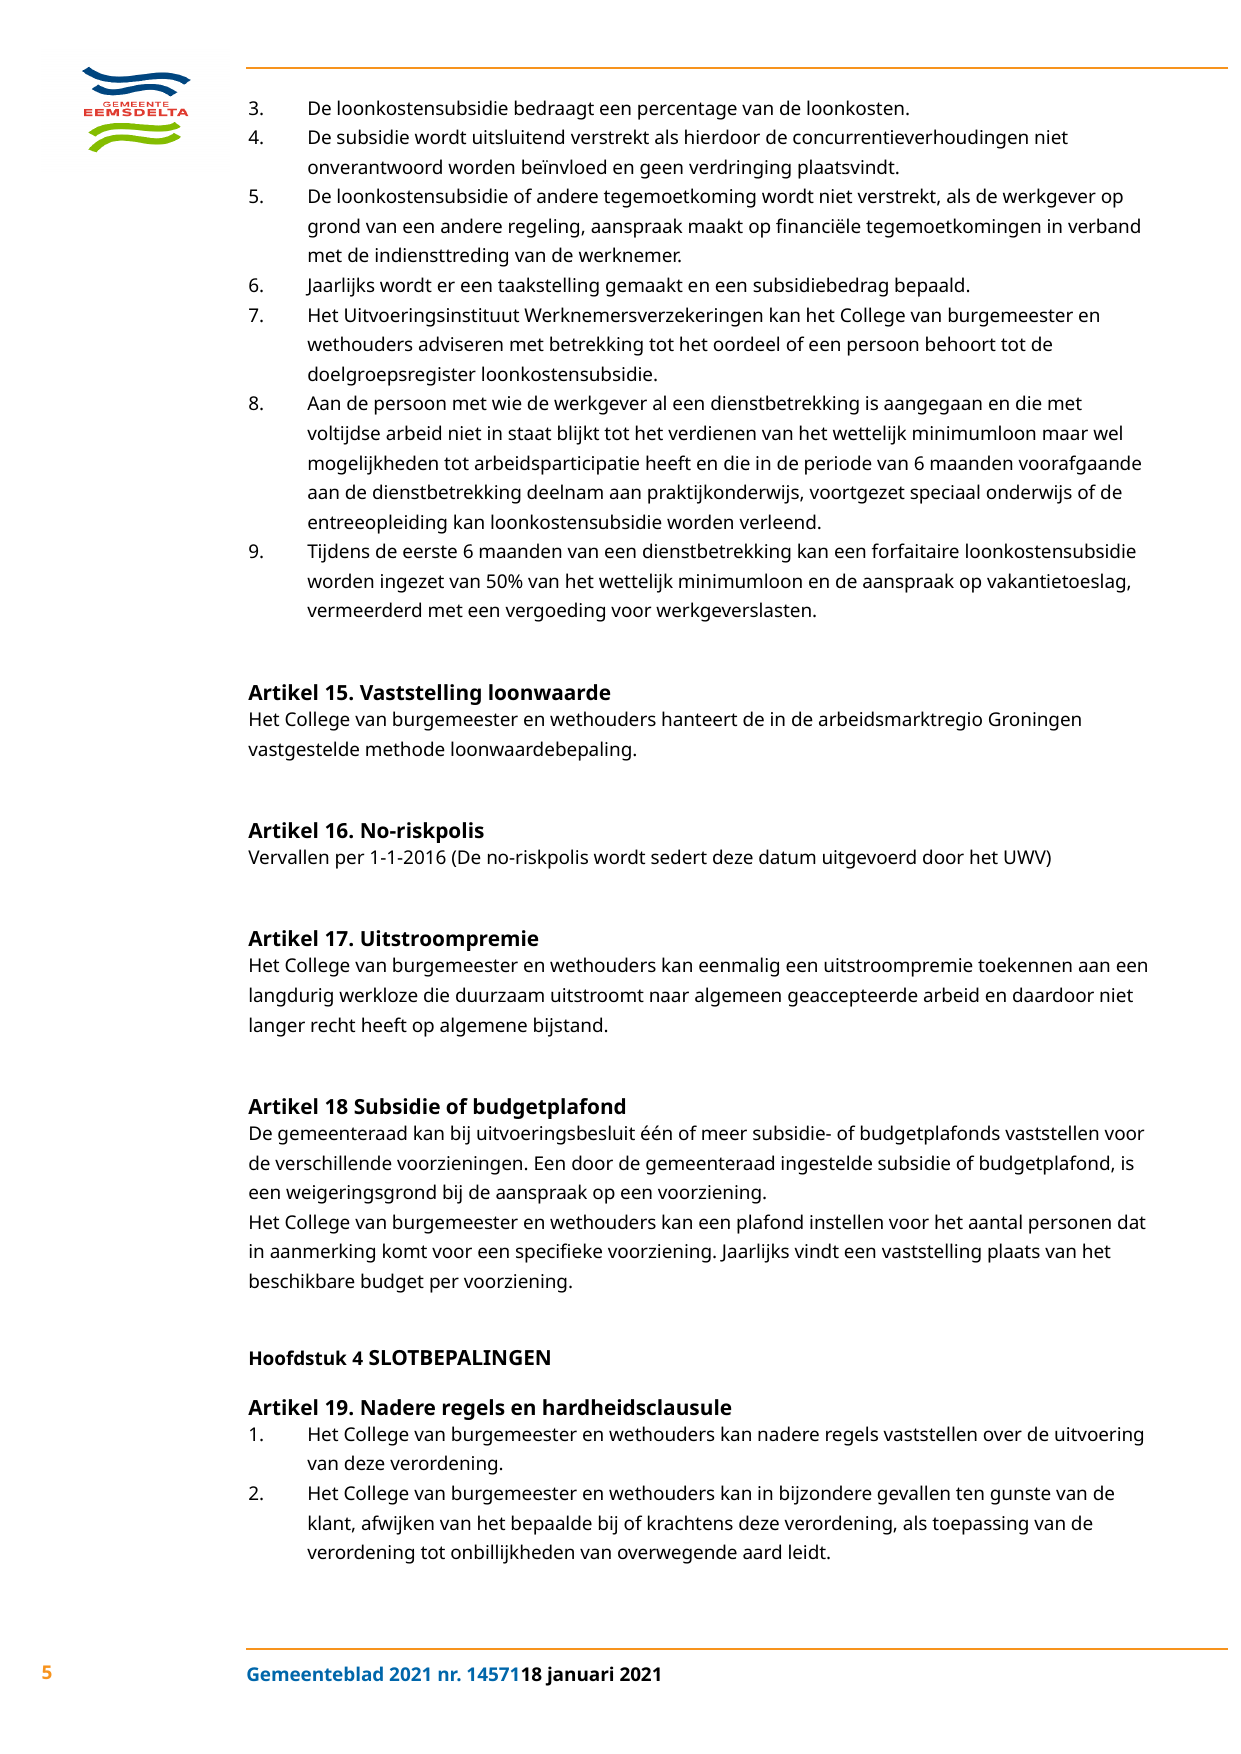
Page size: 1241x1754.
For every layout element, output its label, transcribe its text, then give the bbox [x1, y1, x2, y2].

text Hoofdstuk 4 SLOTBEPALINGEN [248, 1343, 1152, 1372]
list De loonkostensubsidie bedraagt een percentage van de loonkosten. [248, 95, 1152, 121]
picture [41, 47, 231, 172]
list De loonkostensubsidie of andere tegemoetkoming wordt niet verstrekt, als de werkgever op grond van een andere regeling, aanspraak maakt op financiële tegemoetkomingen in verband met de indiensttreding van de werknemer. [248, 183, 1152, 268]
text Artikel 17. Uitstroompremie [248, 924, 1152, 953]
list Aan de persoon met wie de werkgever al een dienstbetrekking is aangegaan en die met voltijdse arbeid niet in staat blijkt tot het verdienen van het wettelijk minimumloon maar wel mogelijkheden tot arbeidsparticipatie heeft en die in de periode van 6 maanden voorafgaande aan de dienstbetrekking deelnam aan praktijkonderwijs, voortgezet speciaal onderwijs of de entreeopleiding kan loonkostensubsidie worden verleend. [248, 391, 1152, 535]
list Het Uitvoeringsinstituut Werknemersverzekeringen kan het College van burgemeester en wethouders adviseren met betrekking tot het oordeel of een persoon behoort tot de doelgroepsregister loonkostensubsidie. [248, 302, 1152, 387]
list De subsidie wordt uitsluitend verstrekt als hierdoor de concurrentieverhoudingen niet onverantwoord worden beïnvloed en geen verdringing plaatsvindt. [248, 124, 1152, 180]
text Vervallen per 1-1-2016 (De no-riskpolis wordt sedert deze datum uitgevoerd door het UWV) [248, 844, 1152, 870]
text Artikel 18 Subsidie of budgetplafond [248, 1092, 1152, 1120]
list Het College van burgemeester en wethouders kan in bijzondere gevallen ten gunste van de klant, afwijken van het bepaalde bij of krachtens deze verordening, als toepassing van de verordening tot onbillijkheden van overwegende aard leidt. [248, 1480, 1152, 1565]
text Het College van burgemeester en wethouders hanteert de in de arbeidsmarktregio Groningen vastgestelde methode loonwaardebepaling. [248, 706, 1152, 761]
text Artikel 19. Nadere regels en hardheidsclausule [248, 1393, 1152, 1421]
list Tijdens de eerste 6 maanden van een dienstbetrekking kan een forfaitaire loonkostensubsidie worden ingezet van 50% van het wettelijk minimumloon en de aanspraak op vakantietoeslag, vermeerderd met een vergoeding voor werkgeverslasten. [248, 538, 1152, 623]
list Het College van burgemeester en wethouders kan nadere regels vaststellen over de uitvoering van deze verordening. [248, 1421, 1152, 1476]
text Het College van burgemeester en wethouders kan eenmalig een uitstroompremie toekennen aan een langdurig werkloze die duurzaam uitstroomt naar algemeen geaccepteerde arbeid en daardoor niet langer recht heeft op algemene bijstand. [248, 953, 1152, 1037]
text Artikel 16. No-riskpolis [248, 816, 1152, 844]
list Jaarlijks wordt er een taakstelling gemaakt en een subsidiebedrag bepaald. [248, 272, 1152, 298]
text Het College van burgemeester en wethouders kan een plafond instellen voor het aantal personen dat in aanmerking komt voor een specifieke voorziening. Jaarlijks vindt een vaststelling plaats van het beschikbare budget per voorziening. [248, 1209, 1152, 1294]
text De gemeenteraad kan bij uitvoeringsbesluit één of meer subsidie- of budgetplafonds vaststellen voor de verschillende voorzieningen. Een door de gemeenteraad ingestelde subsidie of budgetplafond, is een weigeringsgrond bij de aanspraak op een voorziening. [248, 1120, 1152, 1205]
text Artikel 15. Vaststelling loonwaarde [248, 678, 1152, 706]
